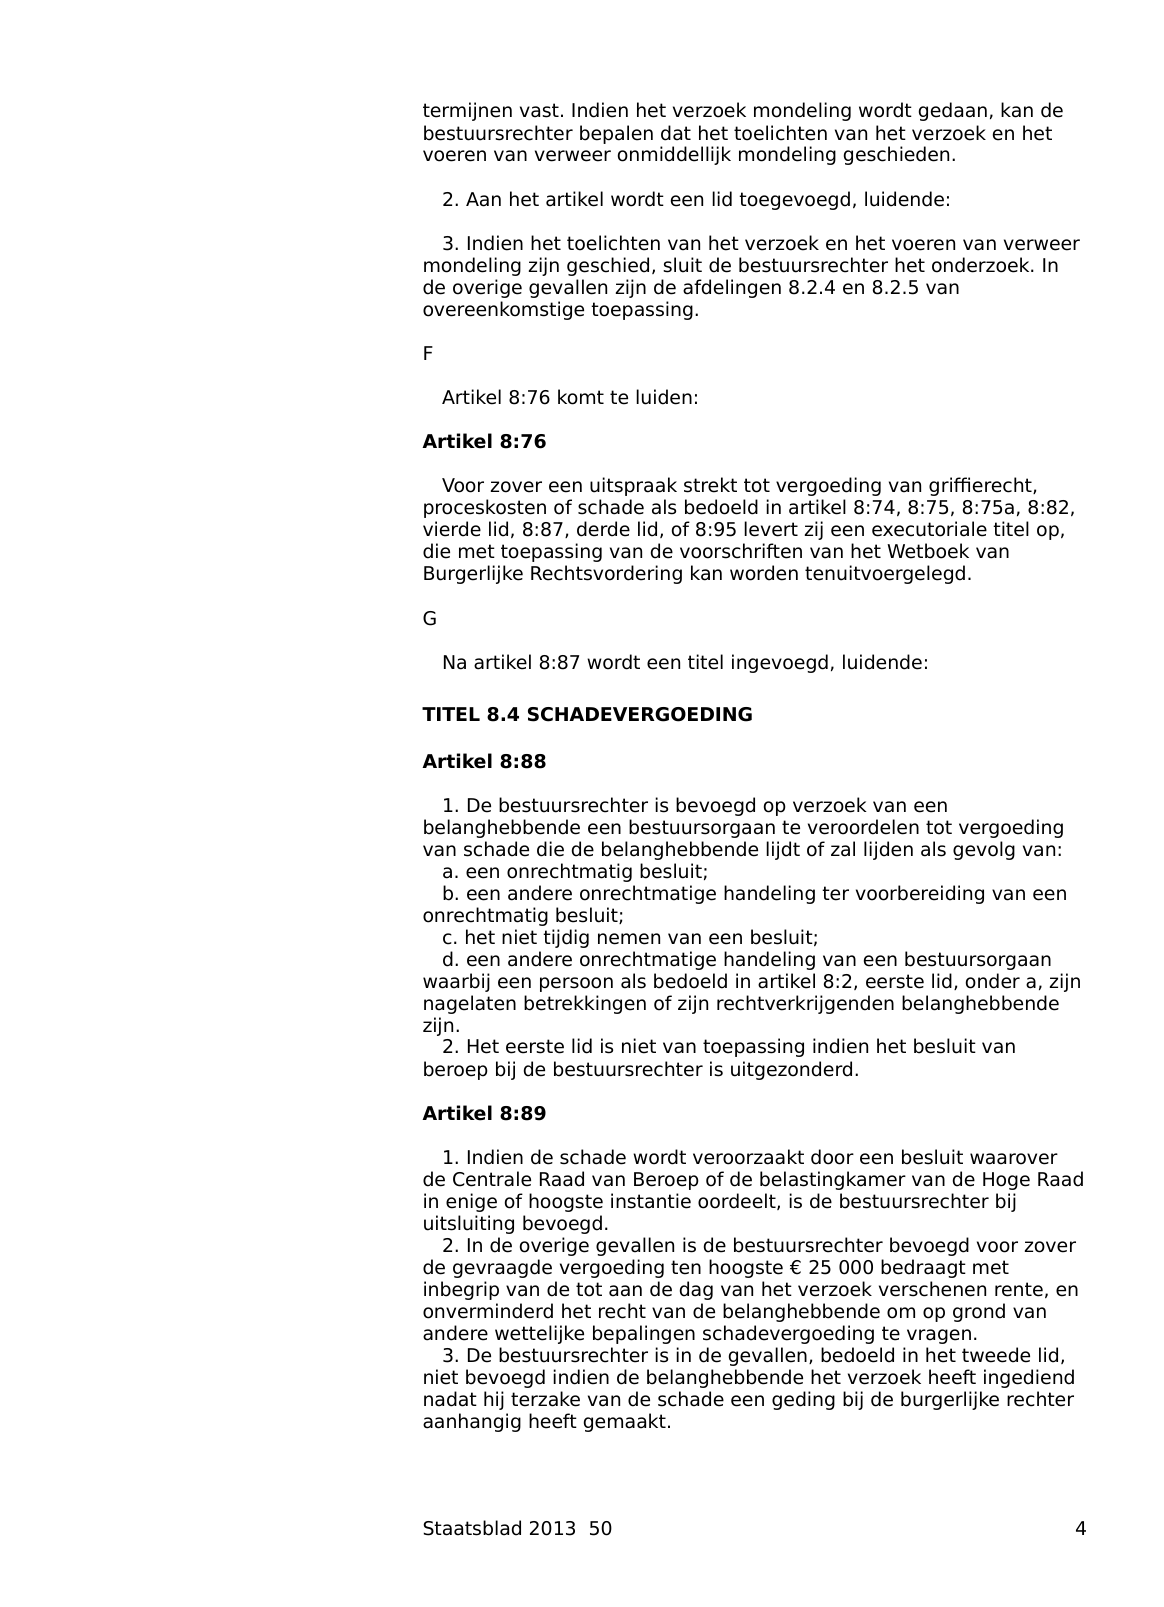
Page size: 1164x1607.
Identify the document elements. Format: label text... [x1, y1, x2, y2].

text termijnen vast. Indien het verzoek mondeling wordt gedaan, kan de bestuursrechter bepalen dat het toelichten van het verzoek en het voeren van verweer onmiddellijk mondeling geschieden. [422, 100, 1087, 166]
text Artikel 8:76 komt te luiden: [422, 387, 1087, 409]
text d. een andere onrechtmatige handeling van een bestuursorgaan waarbij een persoon als bedoeld in artikel 8:2, eerste lid, onder a, zijn nagelaten betrekkingen of zijn rechtverkrijgenden belanghebbende zijn. [422, 948, 1087, 1036]
subtitle Artikel 8:76 [422, 431, 1087, 453]
text b. een andere onrechtmatige handeling ter voorbereiding van een onrechtmatig besluit; [422, 883, 1087, 927]
text 2. Het eerste lid is niet van toepassing indien het besluit van beroep bij de bestuursrechter is uitgezonderd. [422, 1036, 1087, 1080]
text G [422, 607, 1087, 629]
text Voor zover een uitspraak strekt tot vergoeding van griffierecht, proceskosten of schade als bedoeld in artikel 8:74, 8:75, 8:75a, 8:82, vierde lid, 8:87, derde lid, of 8:95 levert zij een executoriale titel op, die met toepassing van de voorschriften van het Wetboek van Burgerlijke Rechtsvordering kan worden tenuitvoergelegd. [422, 475, 1087, 585]
text 2. In de overige gevallen is de bestuursrechter bevoegd voor zover de gevraagde vergoeding ten hoogste € 25 000 bedraagt met inbegrip van de tot aan de dag van het verzoek verschenen rente, en onverminderd het recht van de belanghebbende om op grond van andere wettelijke bepalingen schadevergoeding te vragen. [422, 1235, 1087, 1344]
text 1. De bestuursrechter is bevoegd op verzoek van een belanghebbende een bestuursorgaan te veroordelen tot vergoeding van schade die de belanghebbende lijdt of zal lijden als gevolg van: [422, 795, 1087, 861]
text c. het niet tijdig nemen van een besluit; [422, 927, 1087, 948]
text 3. Indien het toelichten van het verzoek en het voeren van verweer mondeling zijn geschied, sluit de bestuursrechter het onderzoek. In de overige gevallen zijn de afdelingen 8.2.4 en 8.2.5 van overeenkomstige toepassing. [422, 233, 1087, 321]
text Na artikel 8:87 wordt een titel ingevoegd, luidende: [422, 652, 1087, 673]
text a. een onrechtmatig besluit; [422, 861, 1087, 883]
subtitle Artikel 8:88 [422, 751, 1087, 772]
text 1. Indien de schade wordt veroorzaakt door een besluit waarover de Centrale Raad van Beroep of de belastingkamer van de Hoge Raad in enige of hoogste instantie oordeelt, is de bestuursrechter bij uitsluiting bevoegd. [422, 1147, 1087, 1235]
text F [422, 343, 1087, 365]
subtitle TITEL 8.4 SCHADEVERGOEDING [422, 703, 1087, 726]
text 3. De bestuursrechter is in de gevallen, bedoeld in het tweede lid, niet bevoegd indien de belanghebbende het verzoek heeft ingediend nadat hij terzake van de schade een geding bij de burgerlijke rechter aanhangig heeft gemaakt. [422, 1344, 1087, 1432]
subtitle Artikel 8:89 [422, 1103, 1087, 1124]
text 2. Aan het artikel wordt een lid toegevoegd, luidende: [422, 188, 1087, 211]
